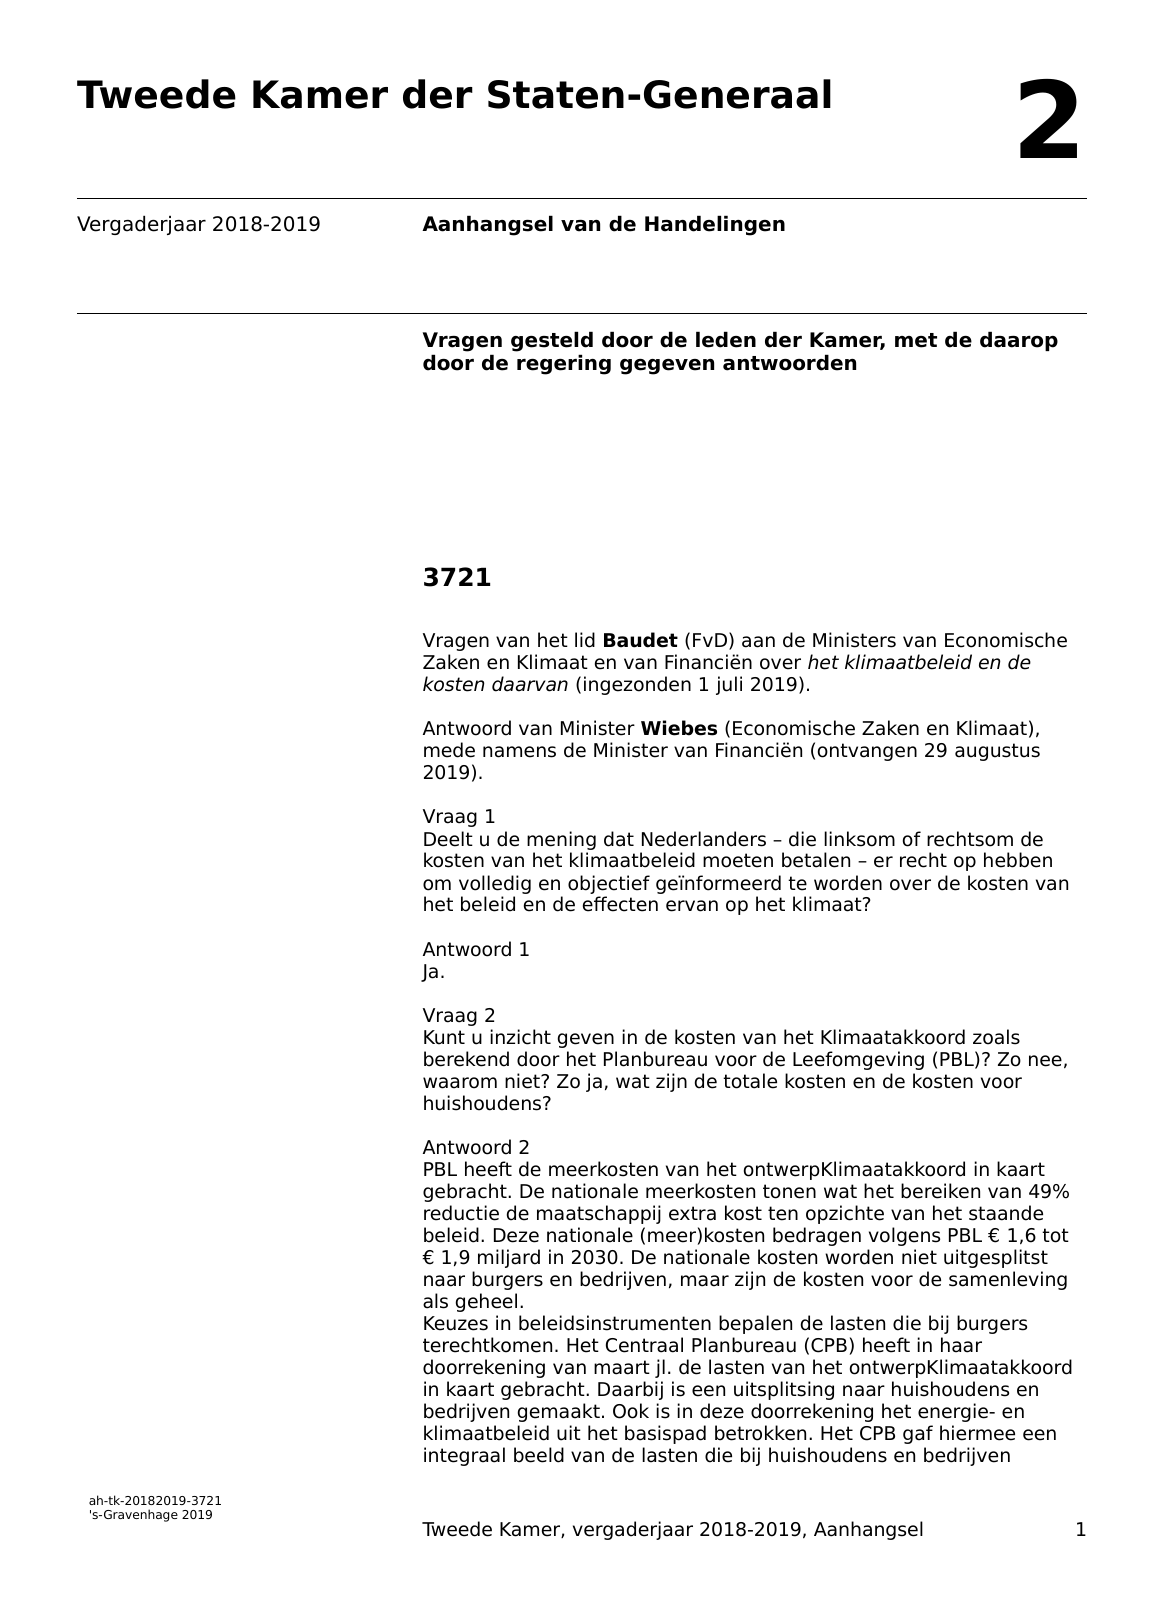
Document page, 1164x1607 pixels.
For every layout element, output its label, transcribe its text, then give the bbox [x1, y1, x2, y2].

table_cell Vergaderjaar 2018-2019 [77, 199, 422, 313]
text PBL heeft de meerkosten van het ontwerpKlimaatakkoord in kaart gebracht. De nationale meerkosten tonen wat het bereiken van 49% reductie de maatschappij extra kost ten opzichte van het staande beleid. Deze nationale (meer)kosten bedragen volgens PBL € 1,6 tot € 1,9 miljard in 2030. De nationale kosten worden niet uitgesplitst naar burgers en bedrijven, maar zijn de kosten voor de samenleving als geheel. [422, 1159, 1087, 1313]
table_cell Vragen gesteld door de leden der Kamer, met de daarop door de regering gegeven antwoorden [422, 314, 1087, 375]
text Kunt u inzicht geven in de kosten van het Klimaatakkoord zoals berekend door het Planbureau voor de Leefomgeving (PBL)? Zo nee, waarom niet? Zo ja, wat zijn de totale kosten en de kosten voor huishoudens? [422, 1027, 1087, 1114]
text Antwoord van Minister Wiebes (Economische Zaken en Klimaat), mede namens de Minister van Financiën (ontvangen 29 augustus 2019). [422, 718, 1087, 784]
text 's-Gravenhage 2019 [88, 1508, 323, 1522]
table_cell [77, 314, 422, 375]
text Antwoord 1 [422, 938, 1087, 961]
text Antwoord 2 [422, 1137, 1087, 1159]
text 3721 [422, 563, 1087, 592]
table_header Tweede Kamer der Staten-Generaal [77, 59, 886, 198]
text Ja. [422, 961, 1087, 982]
text Deelt u de mening dat Nederlanders – die linksom of rechtsom de kosten van het klimaatbeleid moeten betalen – er recht op hebben om volledig en objectief geïnformeerd te worden over de kosten van het beleid en de effecten ervan op het klimaat? [422, 828, 1087, 916]
text Vraag 1 [422, 806, 1087, 828]
table_cell Aanhangsel van de Handelingen [422, 199, 1087, 313]
text ah-tk-20182019-3721 [88, 1494, 323, 1508]
table_header 2 [886, 59, 1087, 198]
text Vragen van het lid Baudet (FvD) aan de Ministers van Economische Zaken en Klimaat en van Financiën over het klimaatbeleid en de kosten daarvan (ingezonden 1 juli 2019). [422, 630, 1087, 696]
text Vraag 2 [422, 1005, 1087, 1027]
text Keuzes in beleidsinstrumenten bepalen de lasten die bij burgers terechtkomen. Het Centraal Planbureau (CPB) heeft in haar doorrekening van maart jl. de lasten van het ontwerpKlimaatakkoord in kaart gebracht. Daarbij is een uitsplitsing naar huishoudens en bedrijven gemaakt. Ook is in deze doorrekening het energie- en klimaatbeleid uit het basispad betrokken. Het CPB gaf hiermee een integraal beeld van de lasten die bij huishoudens en bedrijven [422, 1313, 1087, 1466]
